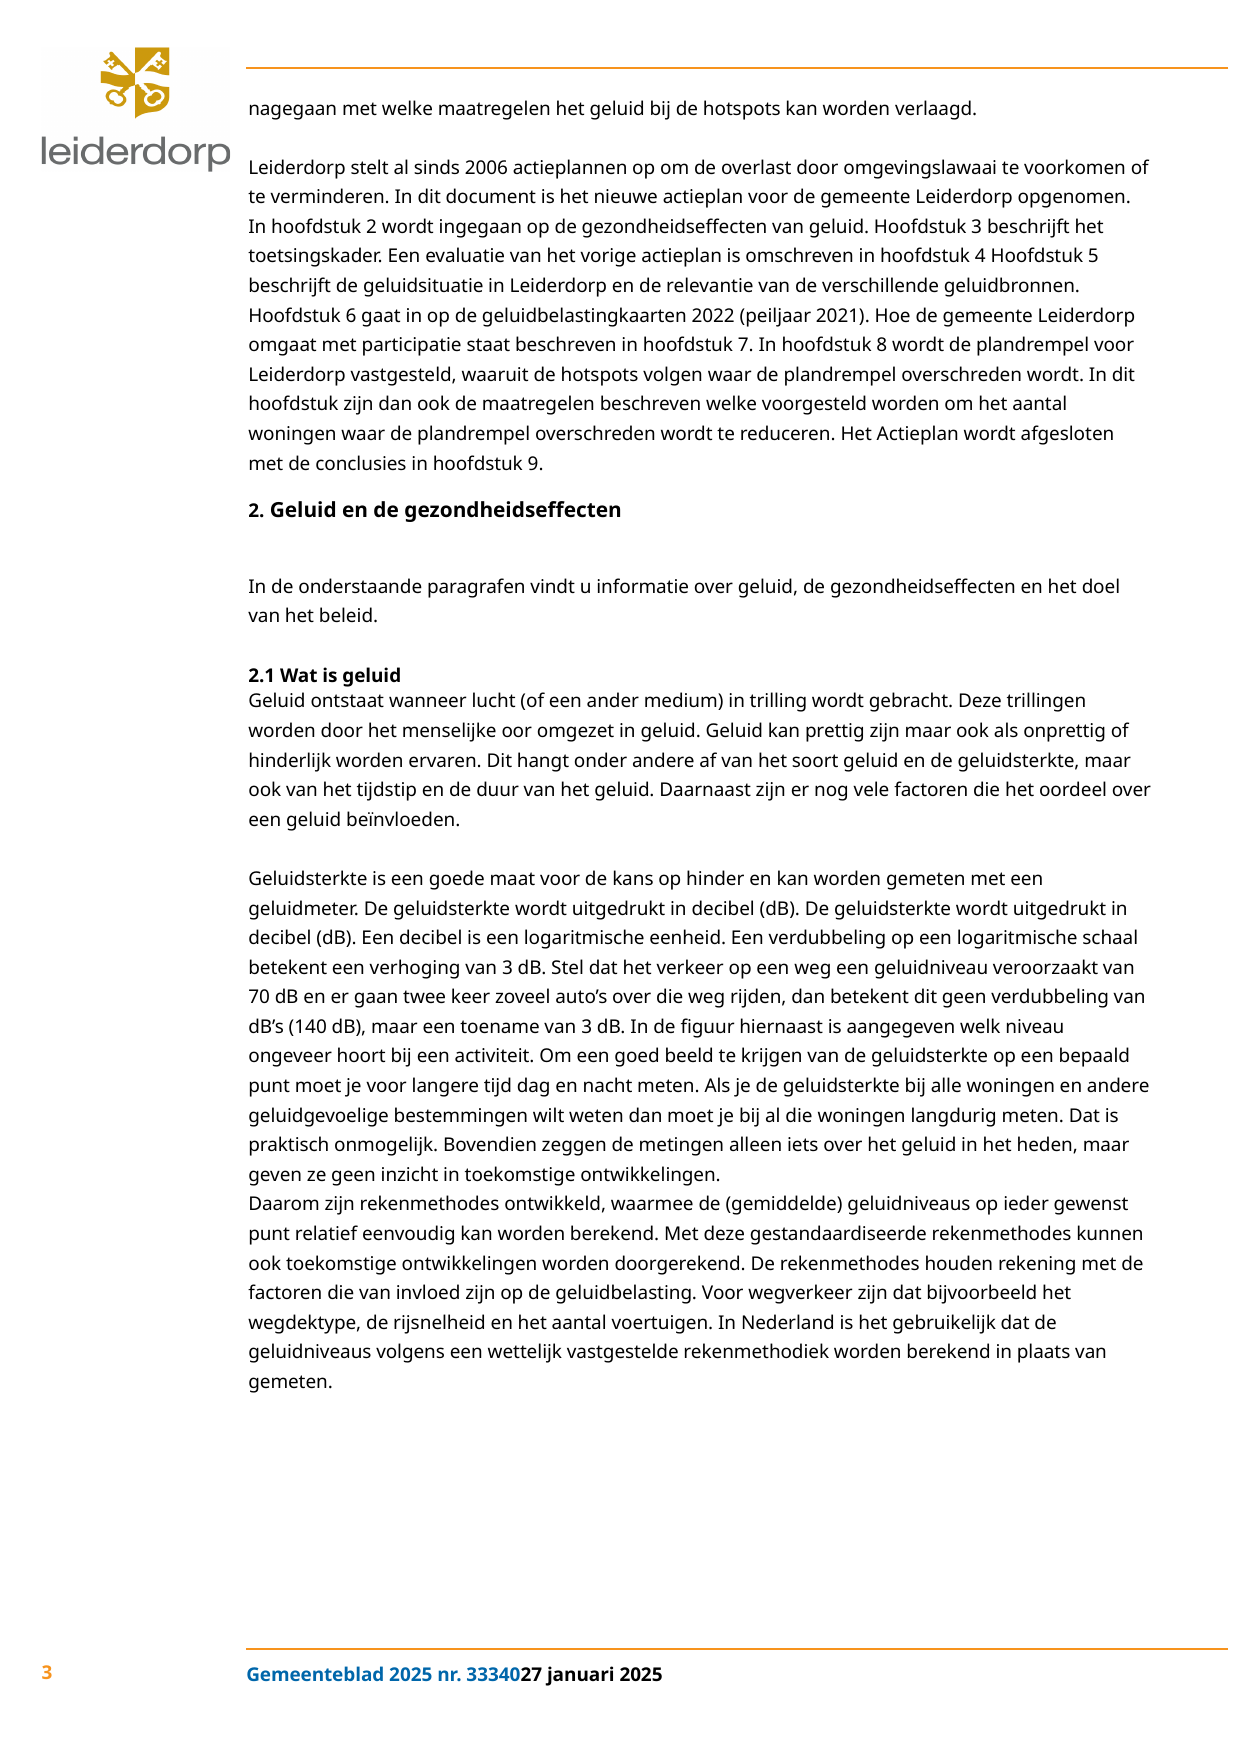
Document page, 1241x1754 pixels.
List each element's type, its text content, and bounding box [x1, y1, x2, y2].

text 2.1 Wat is geluid [248, 662, 1152, 688]
text Leiderdorp stelt al sinds 2006 actieplannen op om de overlast door omgevingslawaai te voorkomen of te verminderen. In dit document is het nieuwe actieplan voor de gemeente Leiderdorp opgenomen. In hoofdstuk 2 wordt ingegaan op de gezondheidseffecten van geluid. Hoofdstuk 3 beschrijft het toetsingskader. Een evaluatie van het vorige actieplan is omschreven in hoofdstuk 4 Hoofdstuk 5 beschrijft de geluidsituatie in Leiderdorp en de relevantie van de verschillende geluidbronnen. Hoofdstuk 6 gaat in op de geluidbelastingkaarten 2022 (peiljaar 2021). Hoe de gemeente Leiderdorp omgaat met participatie staat beschreven in hoofdstuk 7. In hoofdstuk 8 wordt de plandrempel voor Leiderdorp vastgesteld, waaruit de hotspots volgen waar de plandrempel overschreden wordt. In dit hoofdstuk zijn dan ook de maatregelen beschreven welke voorgesteld worden om het aantal woningen waar de plandrempel overschreden wordt te reduceren. Het Actieplan wordt afgesloten met de conclusies in hoofdstuk 9. [248, 154, 1152, 476]
text In de onderstaande paragrafen vindt u informatie over geluid, de gezondheidseffecten en het doel van het beleid. [248, 573, 1152, 628]
text 2. Geluid en de gezondheidseffecten [248, 495, 1152, 524]
text Geluidsterkte is een goede maat voor de kans op hinder en kan worden gemeten met een geluidmeter. De geluidsterkte wordt uitgedrukt in decibel (dB). De geluidsterkte wordt uitgedrukt in decibel (dB). Een decibel is een logaritmische eenheid. Een verdubbeling op een logaritmische schaal betekent een verhoging van 3 dB. Stel dat het verkeer op een weg een geluidniveau veroorzaakt van 70 dB en er gaan twee keer zoveel auto’s over die weg rijden, dan betekent dit geen verdubbeling van dB’s (140 dB), maar een toename van 3 dB. In de figuur hiernaast is aangegeven welk niveau ongeveer hoort bij een activiteit. Om een goed beeld te krijgen van de geluidsterkte op een bepaald punt moet je voor langere tijd dag en nacht meten. Als je de geluidsterkte bij alle woningen en andere geluidgevoelige bestemmingen wilt weten dan moet je bij al die woningen langdurig meten. Dat is praktisch onmogelijk. Bovendien zeggen de metingen alleen iets over het geluid in het heden, maar geven ze geen inzicht in toekomstige ontwikkelingen. [248, 865, 1152, 1187]
picture [41, 47, 231, 172]
text Geluid ontstaat wanneer lucht (of een ander medium) in trilling wordt gebracht. Deze trillingen worden door het menselijke oor omgezet in geluid. Geluid kan prettig zijn maar ook als onprettig of hinderlijk worden ervaren. Dit hangt onder andere af van het soort geluid en de geluidsterkte, maar ook van het tijdstip en de duur van het geluid. Daarnaast zijn er nog vele factoren die het oordeel over een geluid beïnvloeden. [248, 688, 1152, 832]
text nagegaan met welke maatregelen het geluid bij de hotspots kan worden verlaagd. [248, 95, 1152, 121]
text Daarom zijn rekenmethodes ontwikkeld, waarmee de (gemiddelde) geluidniveaus op ieder gewenst punt relatief eenvoudig kan worden berekend. Met deze gestandaardiseerde rekenmethodes kunnen ook toekomstige ontwikkelingen worden doorgerekend. De rekenmethodes houden rekening met de factoren die van invloed zijn op de geluidbelasting. Voor wegverkeer zijn dat bijvoorbeeld het wegdektype, de rijsnelheid en het aantal voertuigen. In Nederland is het gebruikelijk dat de geluidniveaus volgens een wettelijk vastgestelde rekenmethodiek worden berekend in plaats van gemeten. [248, 1191, 1152, 1394]
